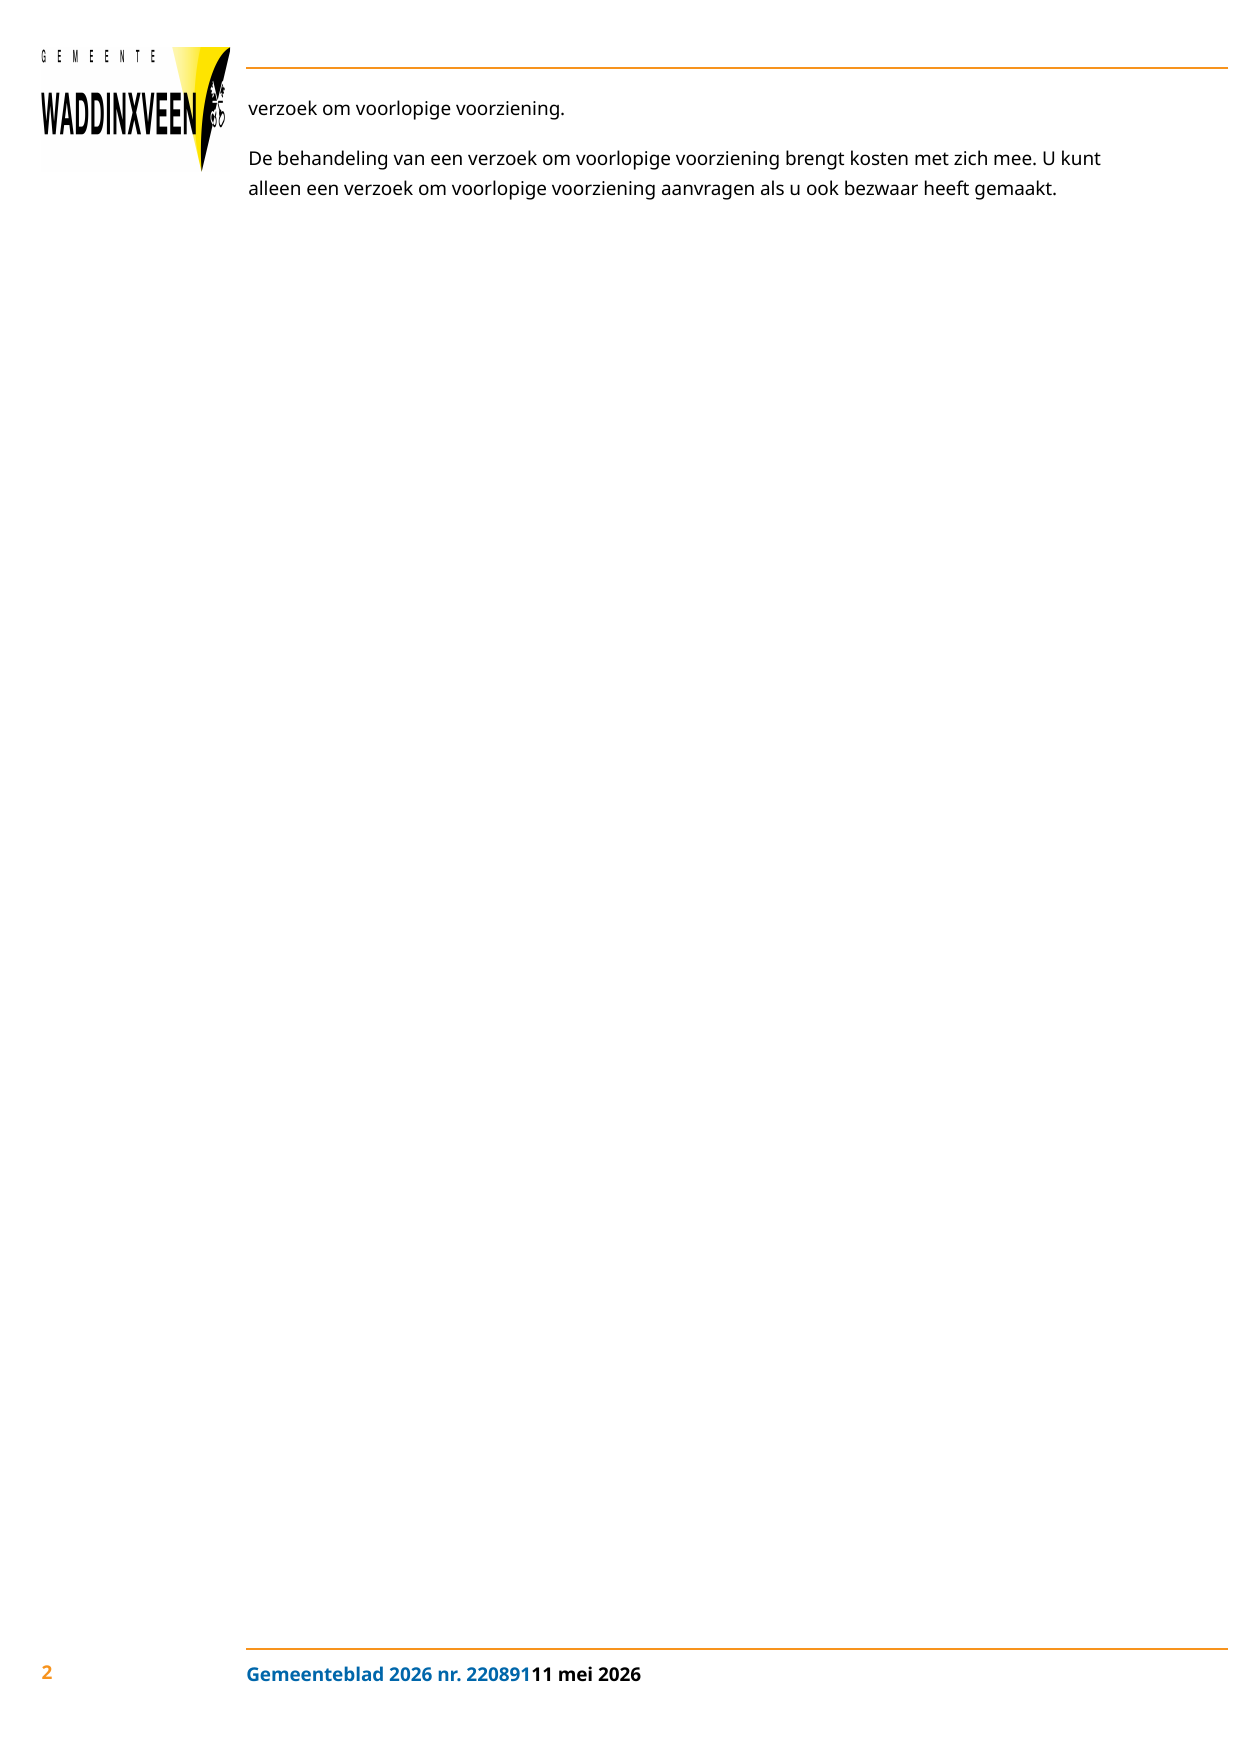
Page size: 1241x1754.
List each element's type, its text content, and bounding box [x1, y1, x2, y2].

text verzoek om voorlopige voorziening. [248, 95, 1152, 121]
picture [41, 47, 231, 172]
text De behandeling van een verzoek om voorlopige voorziening brengt kosten met zich mee. U kunt alleen een verzoek om voorlopige voorziening aanvragen als u ook bezwaar heeft gemaakt. [248, 145, 1152, 201]
